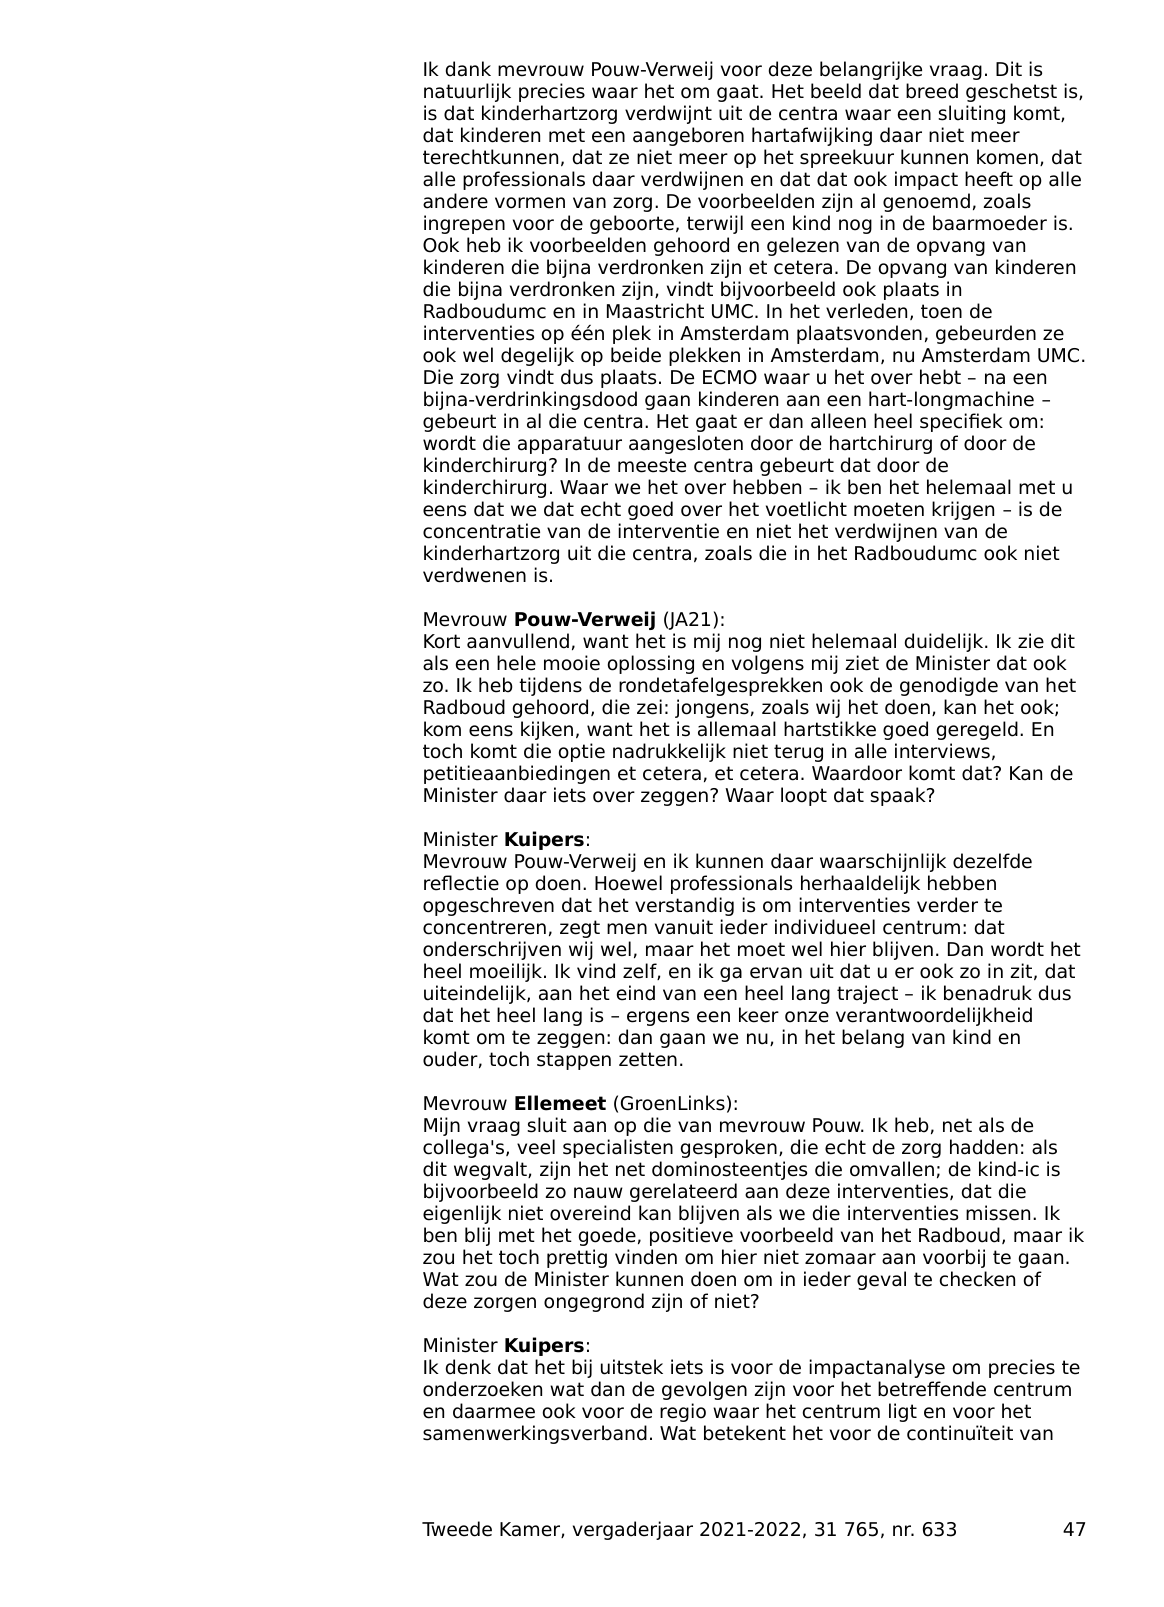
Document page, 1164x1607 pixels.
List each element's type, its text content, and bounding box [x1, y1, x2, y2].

text Mevrouw Pouw-Verweij (JA21): [422, 609, 1087, 631]
text Mevrouw Pouw-Verweij en ik kunnen daar waarschijnlijk dezelfde reflectie op doen. Hoewel professionals herhaaldelijk hebben opgeschreven dat het verstandig is om interventies verder te concentreren, zegt men vanuit ieder individueel centrum: dat onderschrijven wij wel, maar het moet wel hier blijven. Dan wordt het heel moeilijk. Ik vind zelf, en ik ga ervan uit dat u er ook zo in zit, dat uiteindelijk, aan het eind van een heel lang traject – ik benadruk dus dat het heel lang is – ergens een keer onze verantwoordelijkheid komt om te zeggen: dan gaan we nu, in het belang van kind en ouder, toch stappen zetten. [422, 851, 1087, 1071]
text Minister Kuipers: [422, 1335, 1087, 1357]
text Minister Kuipers: [422, 829, 1087, 851]
text Ik denk dat het bij uitstek iets is voor de impactanalyse om precies te onderzoeken wat dan de gevolgen zijn voor het betreffende centrum en daarmee ook voor de regio waar het centrum ligt en voor het samenwerkingsverband. Wat betekent het voor de continuïteit van [422, 1357, 1087, 1444]
text Ik dank mevrouw Pouw-Verweij voor deze belangrijke vraag. Dit is natuurlijk precies waar het om gaat. Het beeld dat breed geschetst is, is dat kinderhartzorg verdwijnt uit de centra waar een sluiting komt, dat kinderen met een aangeboren hartafwijking daar niet meer terechtkunnen, dat ze niet meer op het spreekuur kunnen komen, dat alle professionals daar verdwijnen en dat dat ook impact heeft op alle andere vormen van zorg. De voorbeelden zijn al genoemd, zoals ingrepen voor de geboorte, terwijl een kind nog in de baarmoeder is. Ook heb ik voorbeelden gehoord en gelezen van de opvang van kinderen die bijna verdronken zijn et cetera. De opvang van kinderen die bijna verdronken zijn, vindt bijvoorbeeld ook plaats in Radboudumc en in Maastricht UMC. In het verleden, toen de interventies op één plek in Amsterdam plaatsvonden, gebeurden ze ook wel degelijk op beide plekken in Amsterdam, nu Amsterdam UMC. Die zorg vindt dus plaats. De ECMO waar u het over hebt – na een bijna-verdrinkingsdood gaan kinderen aan een hart-longmachine – gebeurt in al die centra. Het gaat er dan alleen heel specifiek om: wordt die apparatuur aangesloten door de hartchirurg of door de kinderchirurg? In de meeste centra gebeurt dat door de kinderchirurg. Waar we het over hebben – ik ben het helemaal met u eens dat we dat echt goed over het voetlicht moeten krijgen – is de concentratie van de interventie en niet het verdwijnen van de kinderhartzorg uit die centra, zoals die in het Radboudumc ook niet verdwenen is. [422, 59, 1087, 587]
text Mijn vraag sluit aan op die van mevrouw Pouw. Ik heb, net als de collega's, veel specialisten gesproken, die echt de zorg hadden: als dit wegvalt, zijn het net dominosteentjes die omvallen; de kind-ic is bijvoorbeeld zo nauw gerelateerd aan deze interventies, dat die eigenlijk niet overeind kan blijven als we die interventies missen. Ik ben blij met het goede, positieve voorbeeld van het Radboud, maar ik zou het toch prettig vinden om hier niet zomaar aan voorbij te gaan. Wat zou de Minister kunnen doen om in ieder geval te checken of deze zorgen ongegrond zijn of niet? [422, 1115, 1087, 1312]
text Mevrouw Ellemeet (GroenLinks): [422, 1093, 1087, 1115]
text Kort aanvullend, want het is mij nog niet helemaal duidelijk. Ik zie dit als een hele mooie oplossing en volgens mij ziet de Minister dat ook zo. Ik heb tijdens de rondetafelgesprekken ook de genodigde van het Radboud gehoord, die zei: jongens, zoals wij het doen, kan het ook; kom eens kijken, want het is allemaal hartstikke goed geregeld. En toch komt die optie nadrukkelijk niet terug in alle interviews, petitieaanbiedingen et cetera, et cetera. Waardoor komt dat? Kan de Minister daar iets over zeggen? Waar loopt dat spaak? [422, 631, 1087, 807]
